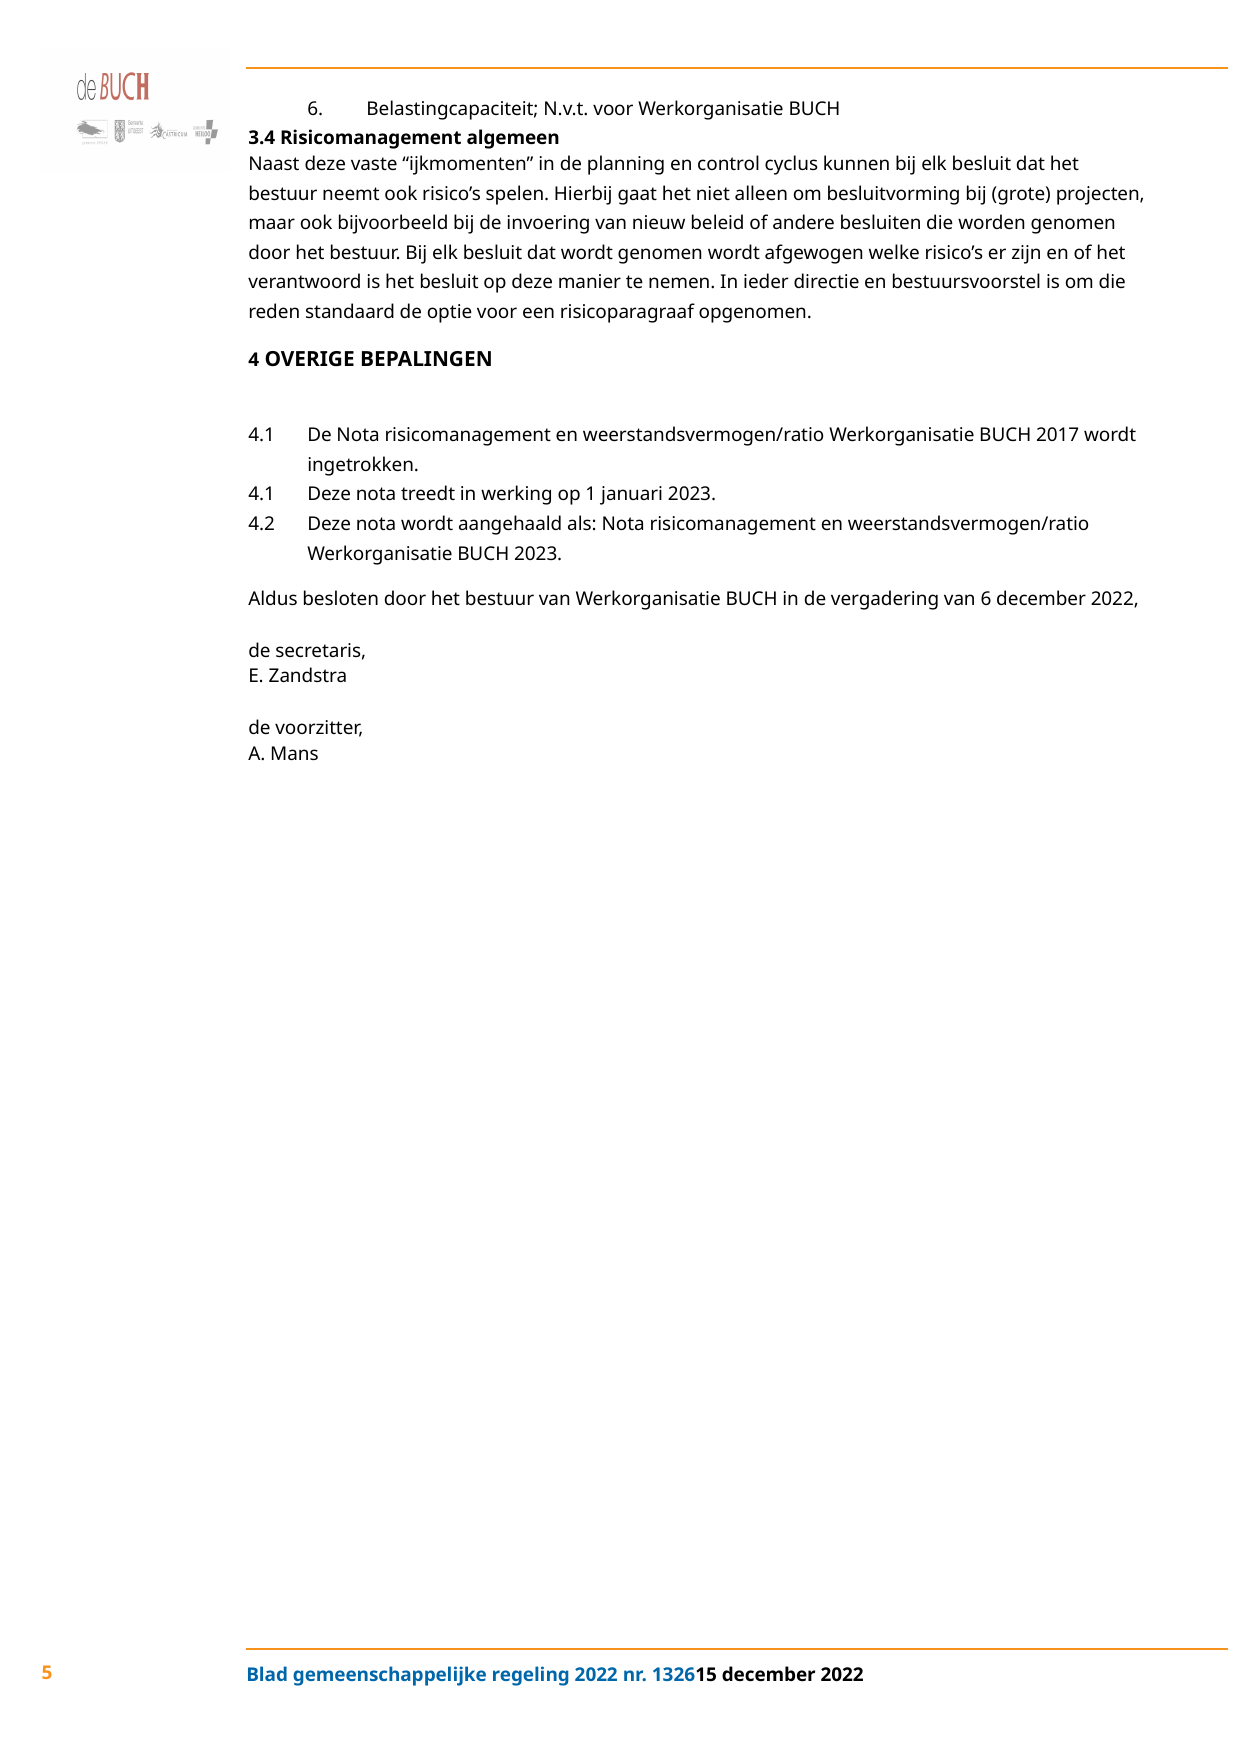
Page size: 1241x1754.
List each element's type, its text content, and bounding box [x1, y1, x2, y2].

text 4 OVERIGE BEPALINGEN [248, 344, 1152, 372]
text Aldus besloten door het bestuur van Werkorganisatie BUCH in de vergadering van 6 december 2022, [248, 585, 1152, 611]
text 3.4 Risicomanagement algemeen [248, 124, 1152, 150]
text A. Mans [248, 740, 1152, 765]
text E. Zandstra [248, 662, 1152, 688]
list De Nota risicomanagement en weerstandsvermogen/ratio Werkorganisatie BUCH 2017 wordt ingetrokken. [248, 421, 1152, 477]
list Belastingcapaciteit; N.v.t. voor Werkorganisatie BUCH [307, 95, 1152, 121]
text de voorzitter, [248, 714, 1152, 740]
list Deze nota treedt in werking op 1 januari 2023. [248, 481, 1152, 506]
list Deze nota wordt aangehaald als: Nota risicomanagement en weerstandsvermogen/ratio Werkorganisatie BUCH 2023. [248, 510, 1152, 565]
text de secretaris, [248, 637, 1152, 662]
text Naast deze vaste “ijkmomenten” in de planning en control cyclus kunnen bij elk besluit dat het bestuur neemt ook risico’s spelen. Hierbij gaat het niet alleen om besluitvorming bij (grote) projecten, maar ook bijvoorbeeld bij de invoering van nieuw beleid of andere besluiten die worden genomen door het bestuur. Bij elk besluit dat wordt genomen wordt afgewogen welke risico’s er zijn en of het verantwoord is het besluit op deze manier te nemen. In ieder directie en bestuursvoorstel is om die reden standaard de optie voor een risicoparagraaf opgenomen. [248, 150, 1152, 324]
picture [41, 47, 231, 172]
